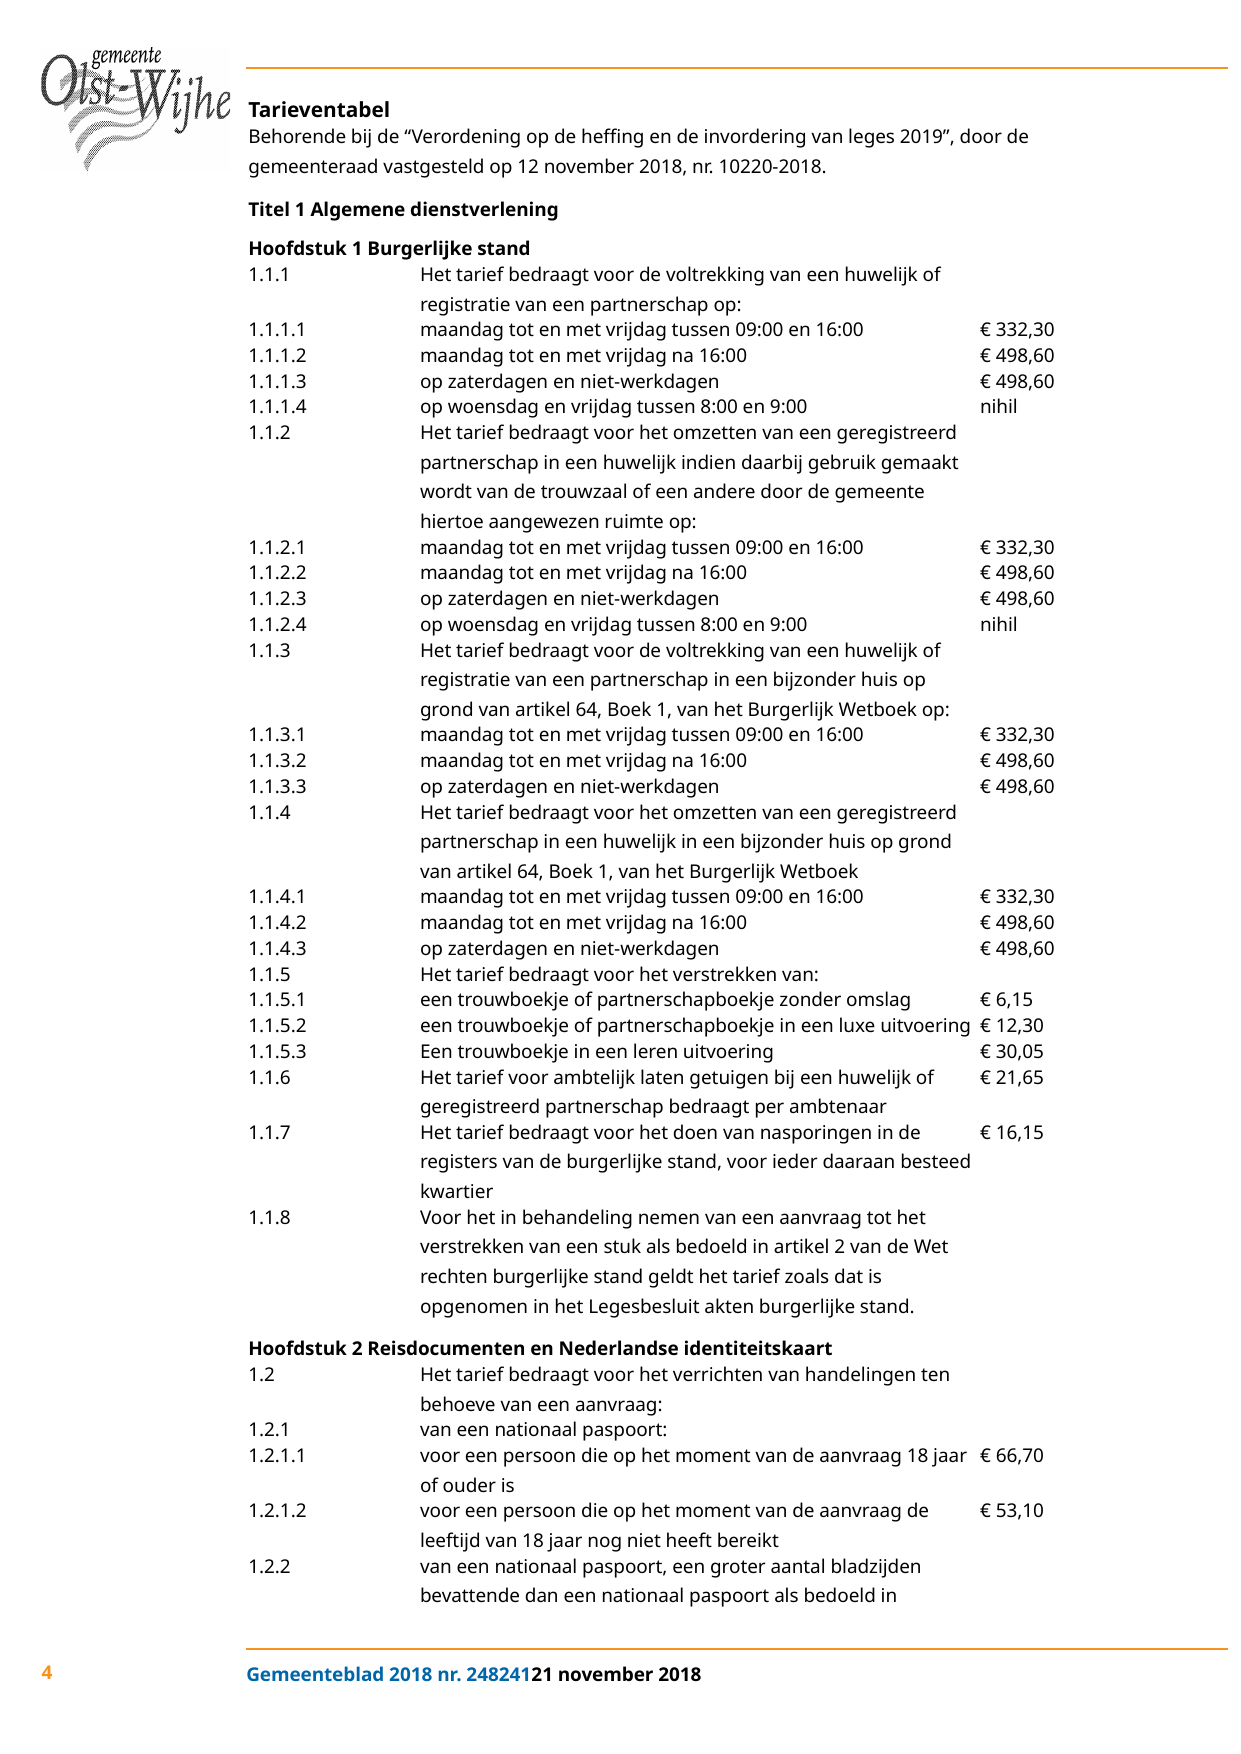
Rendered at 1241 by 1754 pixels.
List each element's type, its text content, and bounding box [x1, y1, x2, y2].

table_cell 1.1.6 [248, 1064, 420, 1119]
table_cell [980, 419, 1152, 534]
table_header Het tarief bedraagt voor het verrichten van handelingen ten behoeve van een aanvraag: [420, 1361, 980, 1416]
table_cell voor een persoon die op het moment van de aanvraag de leeftijd van 18 jaar nog niet heeft bereikt [420, 1498, 980, 1553]
table_cell € 332,30 [980, 884, 1152, 909]
table_cell Het tarief bedraagt voor het doen van nasporingen in de registers van de burgerlijke stand, voor ieder daaraan besteed kwartier [420, 1119, 980, 1204]
table_cell nihil [980, 611, 1152, 637]
table_cell 1.1.3.3 [248, 773, 420, 799]
picture [41, 47, 231, 172]
table_cell 1.1.4.1 [248, 884, 420, 909]
table_cell [980, 1553, 1152, 1608]
table_cell 1.1.2.2 [248, 560, 420, 585]
table_cell [980, 637, 1152, 722]
text Titel 1 Algemene dienstverlening [248, 196, 1152, 222]
table_cell 1.1.3.2 [248, 748, 420, 773]
table_cell 1.1.4.2 [248, 910, 420, 935]
table_cell € 12,30 [980, 1013, 1152, 1038]
table_cell € 332,30 [980, 722, 1152, 747]
table_cell nihil [980, 394, 1152, 419]
table_cell op woensdag en vrijdag tussen 8:00 en 9:00 [420, 394, 980, 419]
table_cell maandag tot en met vrijdag na 16:00 [420, 910, 980, 935]
table_cell € 53,10 [980, 1498, 1152, 1553]
table_cell 1.1.5.1 [248, 987, 420, 1012]
table_cell 1.1.2.1 [248, 534, 420, 559]
table_cell 1.1.1.4 [248, 394, 420, 419]
table_cell Het tarief bedraagt voor het omzetten van een geregistreerd partnerschap in een huwelijk in een bijzonder huis op grond van artikel 64, Boek 1, van het Burgerlijk Wetboek [420, 799, 980, 884]
table_header 1.2 [248, 1361, 420, 1416]
table_cell 1.1.2.3 [248, 585, 420, 611]
table_cell een trouwboekje of partnerschapboekje in een luxe uitvoering [420, 1013, 980, 1038]
table_cell maandag tot en met vrijdag na 16:00 [420, 342, 980, 368]
table_cell € 498,60 [980, 585, 1152, 611]
table_cell € 498,60 [980, 748, 1152, 773]
table_cell voor een persoon die op het moment van de aanvraag 18 jaar of ouder is [420, 1442, 980, 1497]
table_cell op zaterdagen en niet-werkdagen [420, 935, 980, 961]
table_cell € 16,15 [980, 1119, 1152, 1204]
table_cell [980, 1416, 1152, 1442]
table_cell Het tarief voor ambtelijk laten getuigen bij een huwelijk of geregistreerd partnerschap bedraagt per ambtenaar [420, 1064, 980, 1119]
table_cell maandag tot en met vrijdag na 16:00 [420, 748, 980, 773]
table_cell van een nationaal paspoort, een groter aantal bladzijden bevattende dan een nationaal paspoort als bedoeld in [420, 1553, 980, 1608]
table_cell [980, 799, 1152, 884]
table_cell € 6,15 [980, 987, 1152, 1012]
table_cell maandag tot en met vrijdag tussen 09:00 en 16:00 [420, 884, 980, 909]
table_cell op zaterdagen en niet-werkdagen [420, 368, 980, 394]
table_cell € 66,70 [980, 1442, 1152, 1497]
table_cell 1.1.3 [248, 637, 420, 722]
text Tarieventabel [248, 95, 1152, 123]
table_cell maandag tot en met vrijdag tussen 09:00 en 16:00 [420, 534, 980, 559]
table_cell 1.1.1.2 [248, 342, 420, 368]
table_cell op woensdag en vrijdag tussen 8:00 en 9:00 [420, 611, 980, 637]
table_cell 1.1.1.1 [248, 316, 420, 342]
table_cell € 30,05 [980, 1038, 1152, 1064]
table_cell € 498,60 [980, 560, 1152, 585]
table_cell op zaterdagen en niet-werkdagen [420, 773, 980, 799]
table_cell 1.1.2.4 [248, 611, 420, 637]
table_cell maandag tot en met vrijdag tussen 09:00 en 16:00 [420, 722, 980, 747]
table_cell Een trouwboekje in een leren uitvoering [420, 1038, 980, 1064]
table_cell een trouwboekje of partnerschapboekje zonder omslag [420, 987, 980, 1012]
table_cell Het tarief bedraagt voor de voltrekking van een huwelijk of registratie van een partnerschap in een bijzonder huis op grond van artikel 64, Boek 1, van het Burgerlijk Wetboek op: [420, 637, 980, 722]
table_header 1.1.1 [248, 261, 420, 316]
table_cell op zaterdagen en niet-werkdagen [420, 585, 980, 611]
table_cell 1.1.8 [248, 1204, 420, 1318]
table_cell 1.1.5.2 [248, 1013, 420, 1038]
table_cell 1.1.5.3 [248, 1038, 420, 1064]
table_cell 1.2.1.1 [248, 1442, 420, 1497]
table_cell 1.1.2 [248, 419, 420, 534]
table_cell Het tarief bedraagt voor het verstrekken van: [420, 961, 980, 987]
table_cell € 332,30 [980, 534, 1152, 559]
table_cell 1.2.2 [248, 1553, 420, 1608]
table_cell € 498,60 [980, 773, 1152, 799]
table_cell € 498,60 [980, 368, 1152, 394]
text Behorende bij de “Verordening op de heffing en de invordering van leges 2019”, door de gemeenteraad vastgesteld op 12 november 2018, nr. 10220-2018. [248, 123, 1152, 179]
table_header [980, 1361, 1152, 1416]
table_cell Voor het in behandeling nemen van een aanvraag tot het verstrekken van een stuk als bedoeld in artikel 2 van de Wet rechten burgerlijke stand geldt het tarief zoals dat is opgenomen in het Legesbesluit akten burgerlijke stand. [420, 1204, 980, 1318]
table_cell 1.2.1.2 [248, 1498, 420, 1553]
table_cell 1.1.3.1 [248, 722, 420, 747]
table_cell € 498,60 [980, 342, 1152, 368]
table_cell 1.1.7 [248, 1119, 420, 1204]
table_header [980, 261, 1152, 316]
table_cell van een nationaal paspoort: [420, 1416, 980, 1442]
table_cell [980, 1204, 1152, 1318]
table_cell € 498,60 [980, 935, 1152, 961]
table_cell maandag tot en met vrijdag na 16:00 [420, 560, 980, 585]
table_cell Het tarief bedraagt voor het omzetten van een geregistreerd partnerschap in een huwelijk indien daarbij gebruik gemaakt wordt van de trouwzaal of een andere door de gemeente hiertoe aangewezen ruimte op: [420, 419, 980, 534]
text Hoofdstuk 2 Reisdocumenten en Nederlandse identiteitskaart [248, 1335, 1152, 1361]
table_cell maandag tot en met vrijdag tussen 09:00 en 16:00 [420, 316, 980, 342]
table_cell € 21,65 [980, 1064, 1152, 1119]
table_cell [980, 961, 1152, 987]
table_cell 1.1.4.3 [248, 935, 420, 961]
text Hoofdstuk 1 Burgerlijke stand [248, 235, 1152, 261]
table_cell 1.1.4 [248, 799, 420, 884]
table_cell € 332,30 [980, 316, 1152, 342]
table_cell 1.1.5 [248, 961, 420, 987]
table_cell € 498,60 [980, 910, 1152, 935]
table_cell 1.1.1.3 [248, 368, 420, 394]
table_header Het tarief bedraagt voor de voltrekking van een huwelijk of registratie van een partnerschap op: [420, 261, 980, 316]
table_cell 1.2.1 [248, 1416, 420, 1442]
